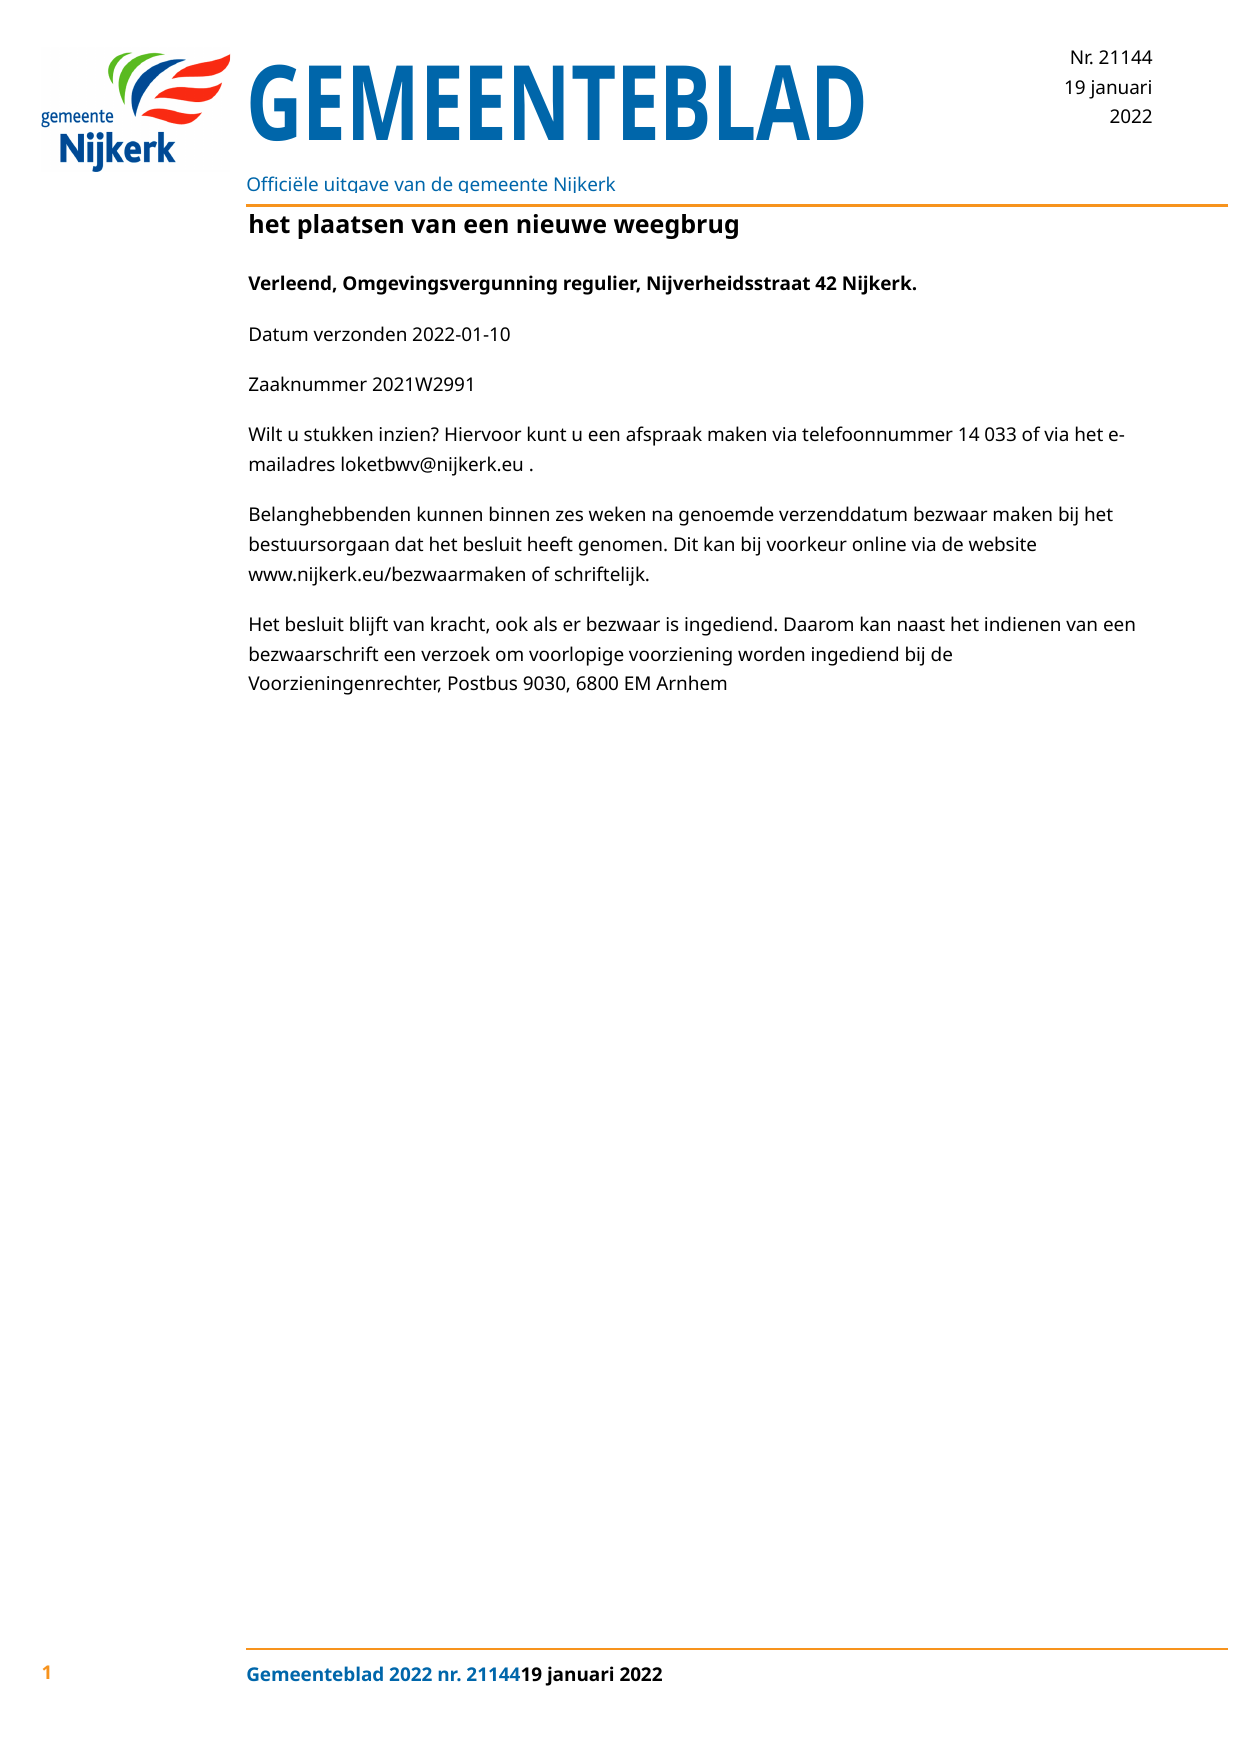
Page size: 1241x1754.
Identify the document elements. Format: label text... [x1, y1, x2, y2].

text het plaatsen van een nieuwe weegbrug [248, 207, 1152, 241]
picture [41, 47, 231, 172]
text Datum verzonden 2022-01-10 [248, 321, 1152, 346]
text Het besluit blijft van kracht, ook als er bezwaar is ingediend. Daarom kan naast het indienen van een bezwaarschrift een verzoek om voorlopige voorziening worden ingediend bij de Voorzieningenrechter, Postbus 9030, 6800 EM Arnhem [248, 611, 1152, 696]
text Verleend, Omgevingsvergunning regulier, Nijverheidsstraat 42 Nijkerk. [248, 270, 1152, 296]
text Zaaknummer 2021W2991 [248, 371, 1152, 397]
text Wilt u stukken inzien? Hiervoor kunt u een afspraak maken via telefoonnummer 14 033 of via het e-mailadres loketbwv@nijkerk.eu . [248, 422, 1152, 477]
text Belanghebbenden kunnen binnen zes weken na genoemde verzenddatum bezwaar maken bij het bestuursorgaan dat het besluit heeft genomen. Dit kan bij voorkeur online via de website www.nijkerk.eu/bezwaarmaken of schriftelijk. [248, 502, 1152, 586]
